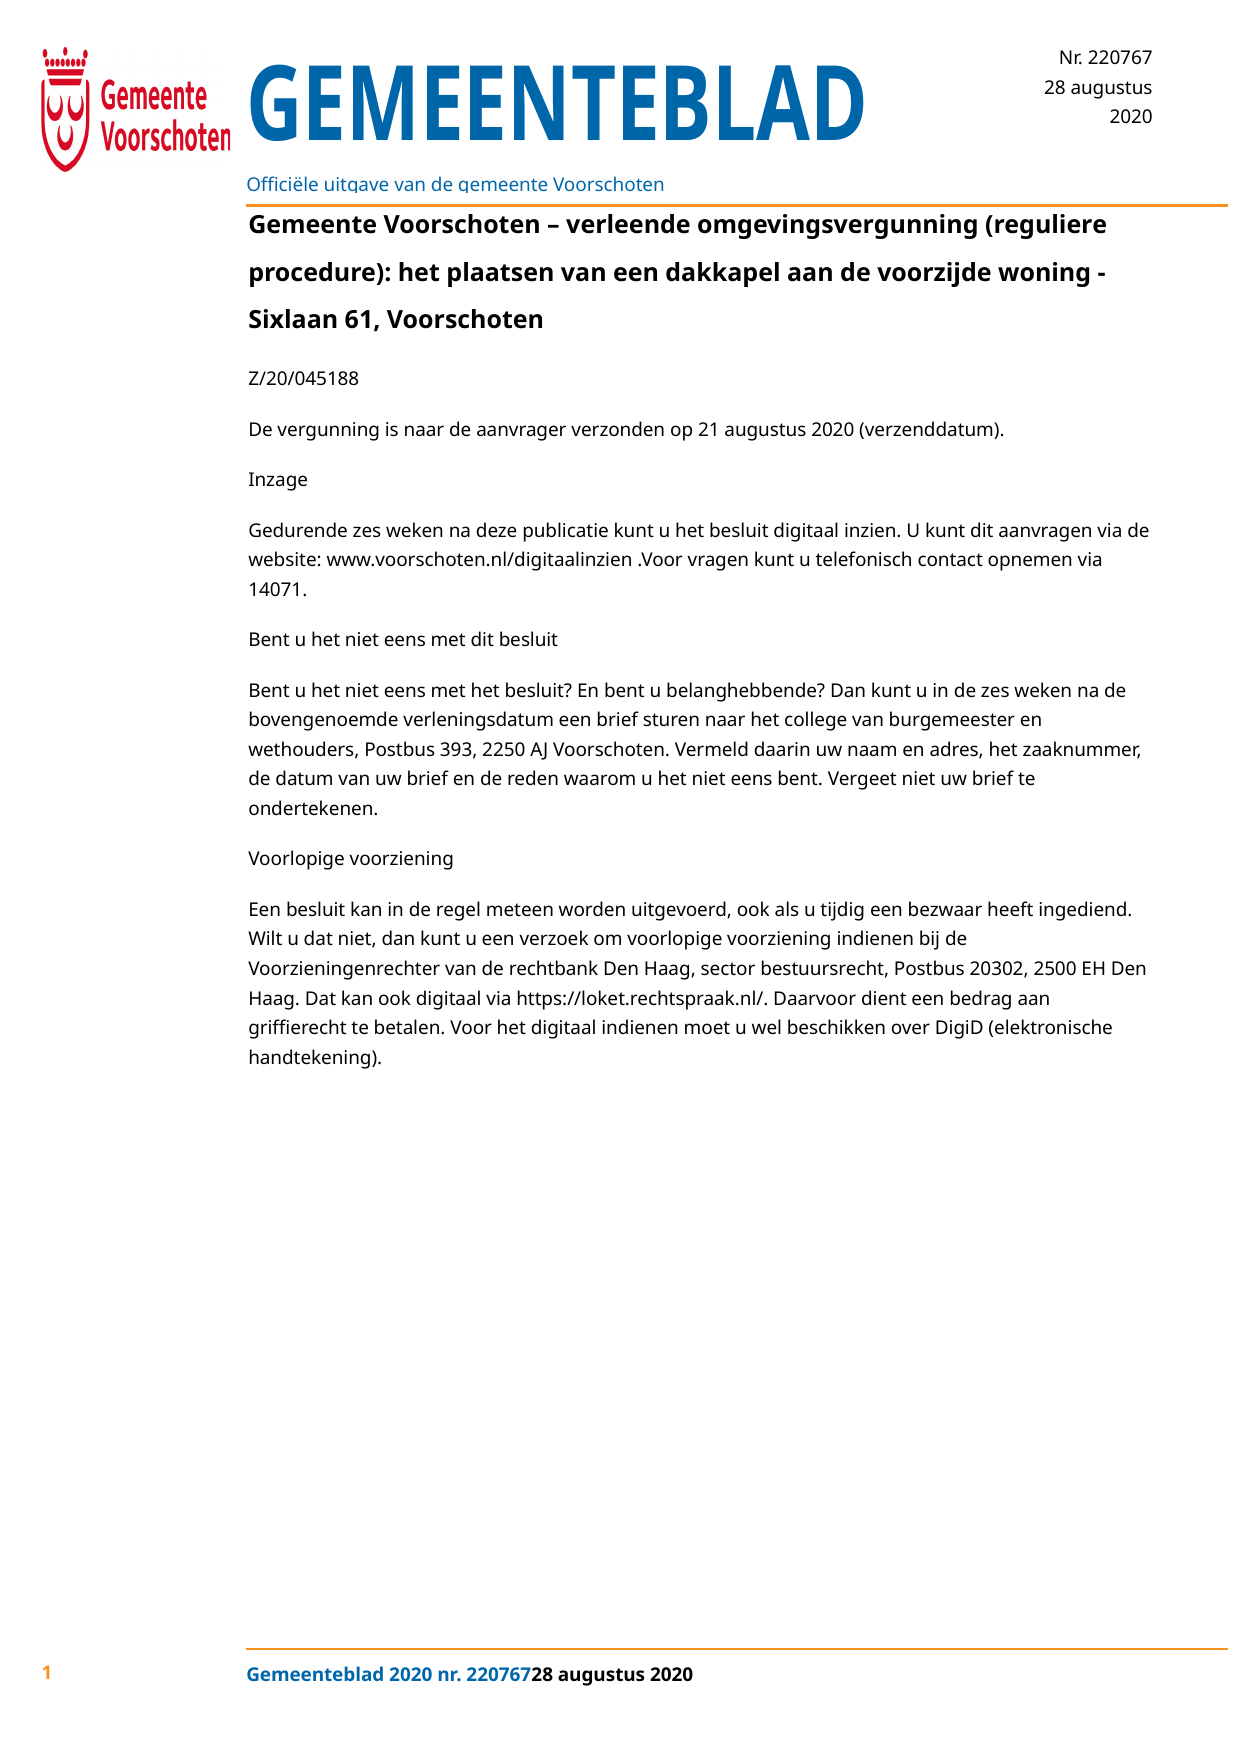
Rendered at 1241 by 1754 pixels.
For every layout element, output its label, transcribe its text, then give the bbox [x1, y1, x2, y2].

text Gedurende zes weken na deze publicatie kunt u het besluit digitaal inzien. U kunt dit aanvragen via de website: www.voorschoten.nl/digitaalinzien .Voor vragen kunt u telefonisch contact opnemen via 14071. [248, 517, 1152, 602]
text De vergunning is naar de aanvrager verzonden op 21 augustus 2020 (verzenddatum). [248, 416, 1152, 442]
text Voorlopige voorziening [248, 846, 1152, 871]
picture [41, 47, 231, 172]
text Inzage [248, 466, 1152, 492]
text Gemeente Voorschoten – verleende omgevingsvergunning (reguliere procedure): het plaatsen van een dakkapel aan de voorzijde woning - Sixlaan 61, Voorschoten [248, 207, 1152, 336]
text Bent u het niet eens met het besluit? En bent u belanghebbende? Dan kunt u in de zes weken na de bovengenoemde verleningsdatum een brief sturen naar het college van burgemeester en wethouders, Postbus 393, 2250 AJ Voorschoten. Vermeld daarin uw naam en adres, het zaaknummer, de datum van uw brief en de reden waarom u het niet eens bent. Vergeet niet uw brief te ondertekenen. [248, 677, 1152, 821]
text Bent u het niet eens met dit besluit [248, 626, 1152, 652]
text Z/20/045188 [248, 366, 1152, 391]
text Een besluit kan in de regel meteen worden uitgevoerd, ook als u tijdig een bezwaar heeft ingediend. Wilt u dat niet, dan kunt u een verzoek om voorlopige voorziening indienen bij de Voorzieningenrechter van de rechtbank Den Haag, sector bestuursrecht, Postbus 20302, 2500 EH Den Haag. Dat kan ook digitaal via https://loket.rechtspraak.nl/. Daarvoor dient een bedrag aan griffierecht te betalen. Voor het digitaal indienen moet u wel beschikken over DigiD (elektronische handtekening). [248, 896, 1152, 1069]
